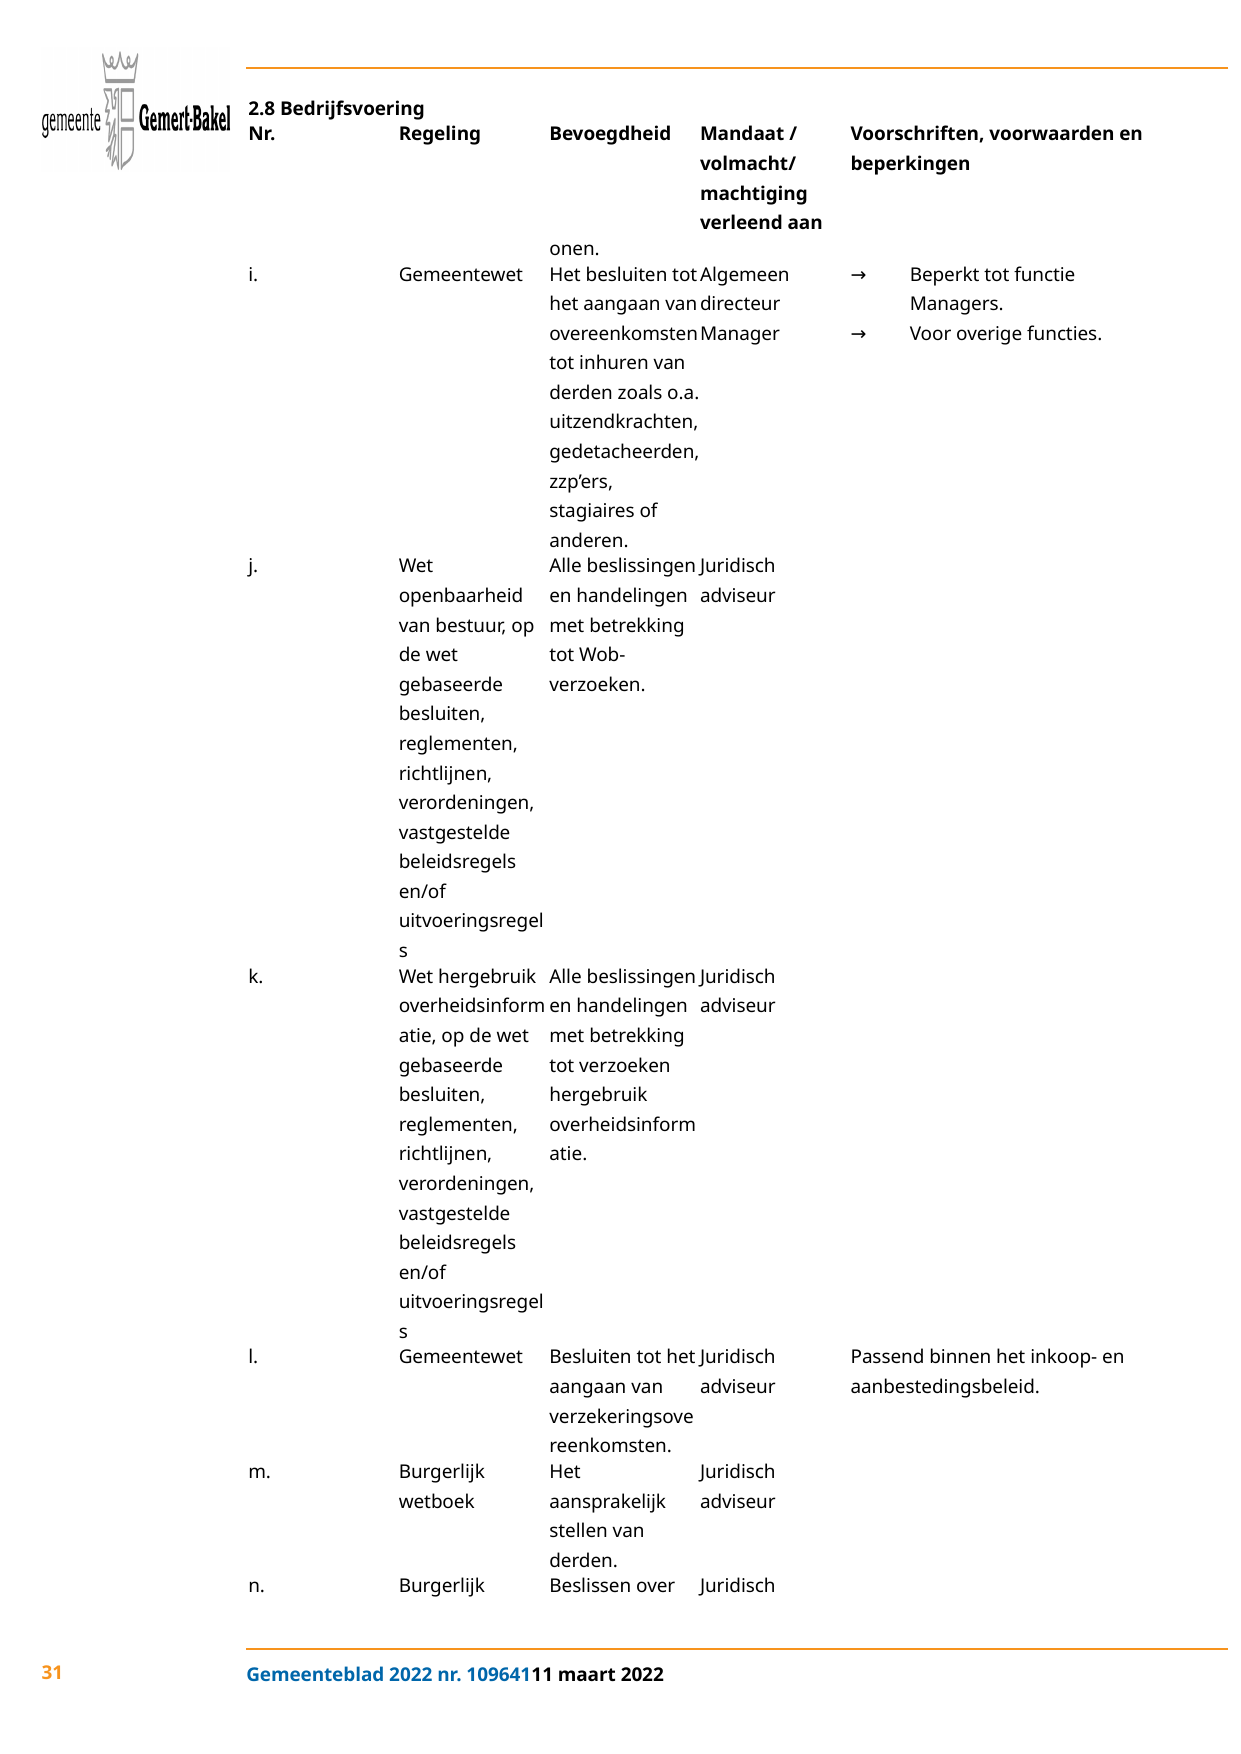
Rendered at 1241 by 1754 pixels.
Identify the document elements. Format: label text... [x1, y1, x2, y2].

table_cell [850, 1573, 1152, 1598]
table_cell Passend binnen het inkoop- en aanbestedingsbeleid. [850, 1344, 1152, 1458]
picture [41, 47, 231, 172]
table_cell [399, 235, 549, 261]
table_cell Voorschriften, voorwaarden en beperkingen [850, 121, 1152, 235]
table_cell Burgerlijk [399, 1573, 549, 1598]
table_cell n. [248, 1573, 398, 1598]
table_cell Beperkt tot functie Managers. Voor overige functies. [850, 261, 1152, 553]
table_cell Gemeentewet [399, 1344, 549, 1458]
table_cell [850, 1458, 1152, 1573]
table_cell Juridisch [700, 1573, 850, 1598]
table_cell Het besluiten tot het aangaan van overeenkomsten tot inhuren van derden zoals o.a. uitzendkrachten, gedetacheerden, zzp’ers, stagiaires of anderen. [549, 261, 700, 553]
table_cell Juridisch adviseur [700, 553, 850, 963]
table_cell Juridisch adviseur [700, 1344, 850, 1458]
table_cell Wet openbaarheid van bestuur, op de wet gebaseerde besluiten, reglementen, richtlijnen, verordeningen, vastgestelde beleidsregels en/of uitvoeringsregels [399, 553, 549, 963]
table_header [1001, 95, 1152, 121]
table_cell Wet hergebruik overheidsinformatie, op de wet gebaseerde besluiten, reglementen, richtlijnen, verordeningen, vastgestelde beleidsregels en/of uitvoeringsregels [399, 963, 549, 1344]
table_cell k. [248, 963, 398, 1344]
table_cell Het aansprakelijk stellen van derden. [549, 1458, 700, 1573]
table_cell [850, 235, 1152, 261]
table_cell m. [248, 1458, 398, 1573]
table_cell Nr. [248, 121, 398, 235]
table_cell Besluiten tot het aangaan van verzekeringsovereenkomsten. [549, 1344, 700, 1458]
table_cell Mandaat / volmacht/ machtiging verleend aan [700, 121, 850, 235]
table_cell Alle beslissingen en handelingen met betrekking tot Wob-verzoeken. [549, 553, 700, 963]
table_cell Juridisch adviseur [700, 1458, 850, 1573]
table_cell onen. [549, 235, 700, 261]
table_cell Burgerlijk wetboek [399, 1458, 549, 1573]
table_header 2.8 Bedrijfsvoering [248, 95, 1001, 121]
table_cell [850, 963, 1152, 1344]
table_cell Beslissen over [549, 1573, 700, 1598]
table_cell [248, 235, 398, 261]
table_cell j. [248, 553, 398, 963]
table_cell Gemeentewet [399, 261, 549, 553]
table_cell Regeling [399, 121, 549, 235]
table_cell Juridisch adviseur [700, 963, 850, 1344]
table_cell Algemeen directeur Manager [700, 261, 850, 553]
table_cell [700, 235, 850, 261]
table_cell i. [248, 261, 398, 553]
table_cell [850, 553, 1152, 963]
table_cell Alle beslissingen en handelingen met betrekking tot verzoeken hergebruik overheidsinformatie. [549, 963, 700, 1344]
table_cell Bevoegdheid [549, 121, 700, 235]
table_cell l. [248, 1344, 398, 1458]
